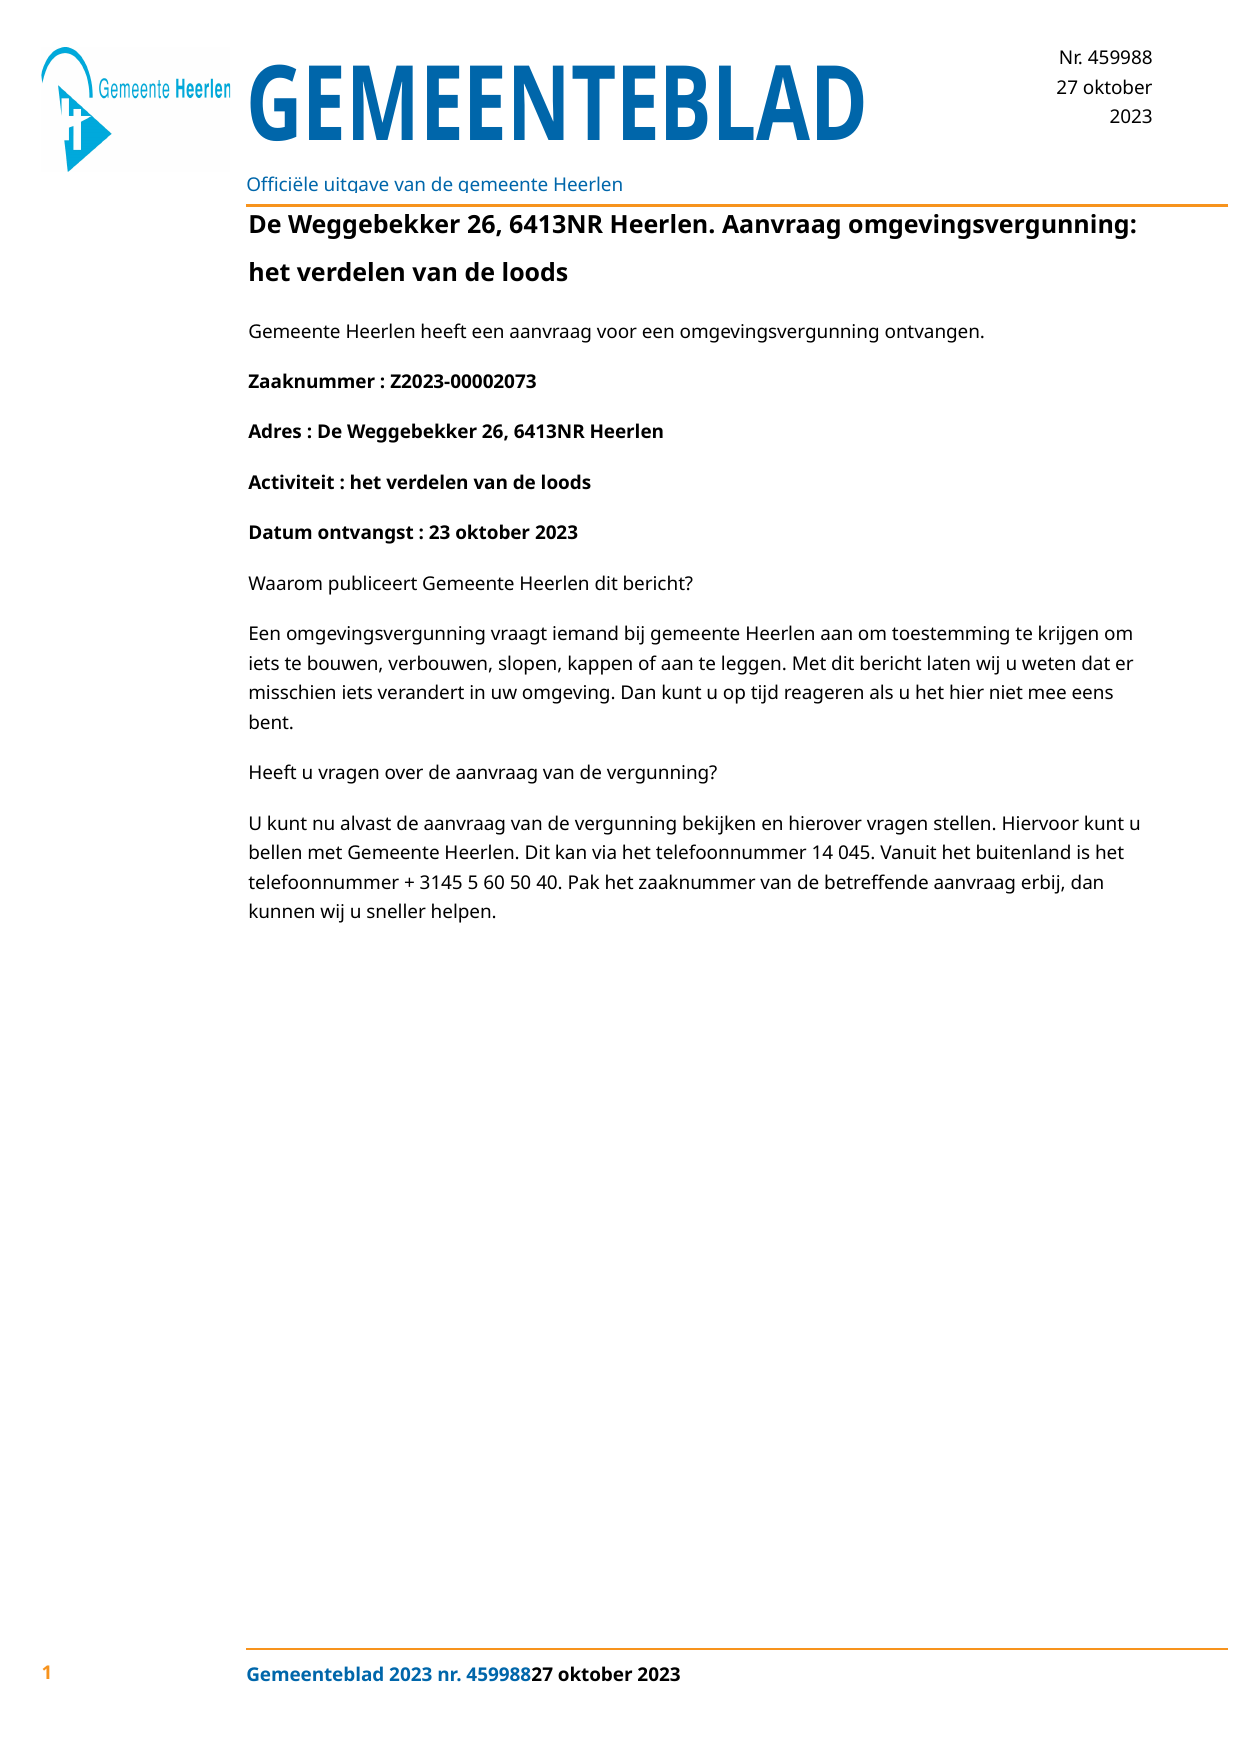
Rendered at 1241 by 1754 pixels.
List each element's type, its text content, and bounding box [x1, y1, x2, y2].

text Adres : De Weggebekker 26, 6413NR Heerlen [248, 419, 1152, 444]
text Een omgevingsvergunning vraagt iemand bij gemeente Heerlen aan om toestemming te krijgen om iets te bouwen, verbouwen, slopen, kappen of aan te leggen. Met dit bericht laten wij u weten dat er misschien iets verandert in uw omgeving. Dan kunt u op tijd reageren als u het hier niet mee eens bent. [248, 620, 1152, 735]
text Waarom publiceert Gemeente Heerlen dit bericht? [248, 570, 1152, 596]
text De Weggebekker 26, 6413NR Heerlen. Aanvraag omgevingsvergunning: het verdelen van de loods [248, 207, 1152, 288]
picture [41, 47, 59, 70]
text Heeft u vragen over de aanvraag van de vergunning? [248, 759, 1152, 785]
text Zaaknummer : Z2023-00002073 [248, 368, 1152, 394]
picture [41, 47, 231, 172]
text Datum ontvangst : 23 oktober 2023 [248, 519, 1152, 545]
text Activiteit : het verdelen van de loods [248, 469, 1152, 495]
text Gemeente Heerlen heeft een aanvraag voor een omgevingsvergunning ontvangen. [248, 318, 1152, 344]
text U kunt nu alvast de aanvraag van de vergunning bekijken en hierover vragen stellen. Hiervoor kunt u bellen met Gemeente Heerlen. Dit kan via het telefoonnummer 14 045. Vanuit het buitenland is het telefoonnummer + 3145 5 60 50 40. Pak het zaaknummer van de betreffende aanvraag erbij, dan kunnen wij u sneller helpen. [248, 810, 1152, 924]
